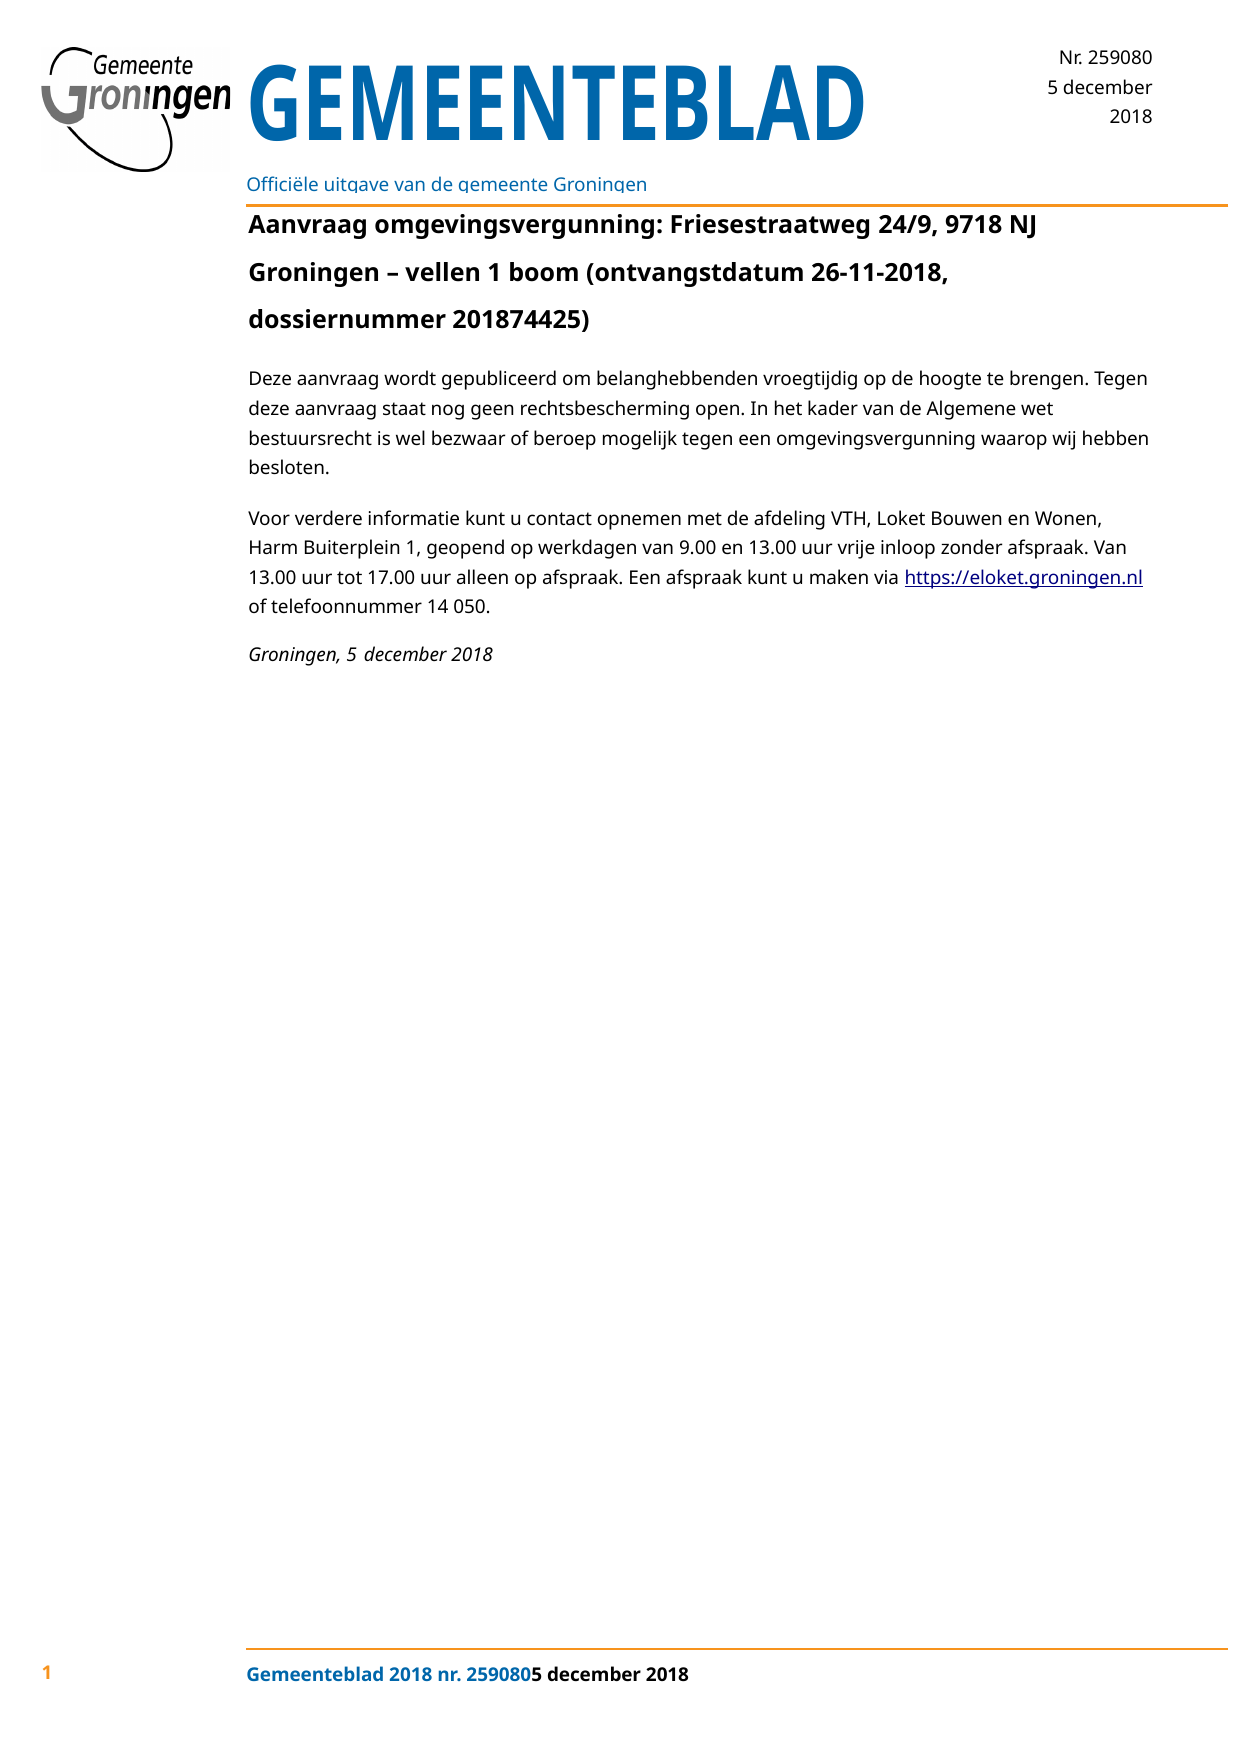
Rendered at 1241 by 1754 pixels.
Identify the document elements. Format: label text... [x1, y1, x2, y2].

text Deze aanvraag wordt gepubliceerd om belanghebbenden vroegtijdig op de hoogte te brengen. Tegen deze aanvraag staat nog geen rechtsbescherming open. In het kader van de Algemene wet bestuursrecht is wel bezwaar of beroep mogelijk tegen een omgevingsvergunning waarop wij hebben besloten. [248, 366, 1152, 480]
text Voor verdere informatie kunt u contact opnemen met de afdeling VTH, Loket Bouwen en Wonen, Harm Buiterplein 1, geopend op werkdagen van 9.00 en 13.00 uur vrije inloop zonder afspraak. Van 13.00 uur tot 17.00 uur alleen op afspraak. Een afspraak kunt u maken via https://eloket.groningen.nl of telefoonnummer 14 050. [248, 505, 1152, 619]
text Groningen, 5 december 2018 [248, 641, 1152, 667]
text Aanvraag omgevingsvergunning: Friesestraatweg 24/9, 9718 NJ Groningen – vellen 1 boom (ontvangstdatum 26-11-2018, dossiernummer 201874425) [248, 207, 1152, 336]
picture [41, 47, 231, 172]
